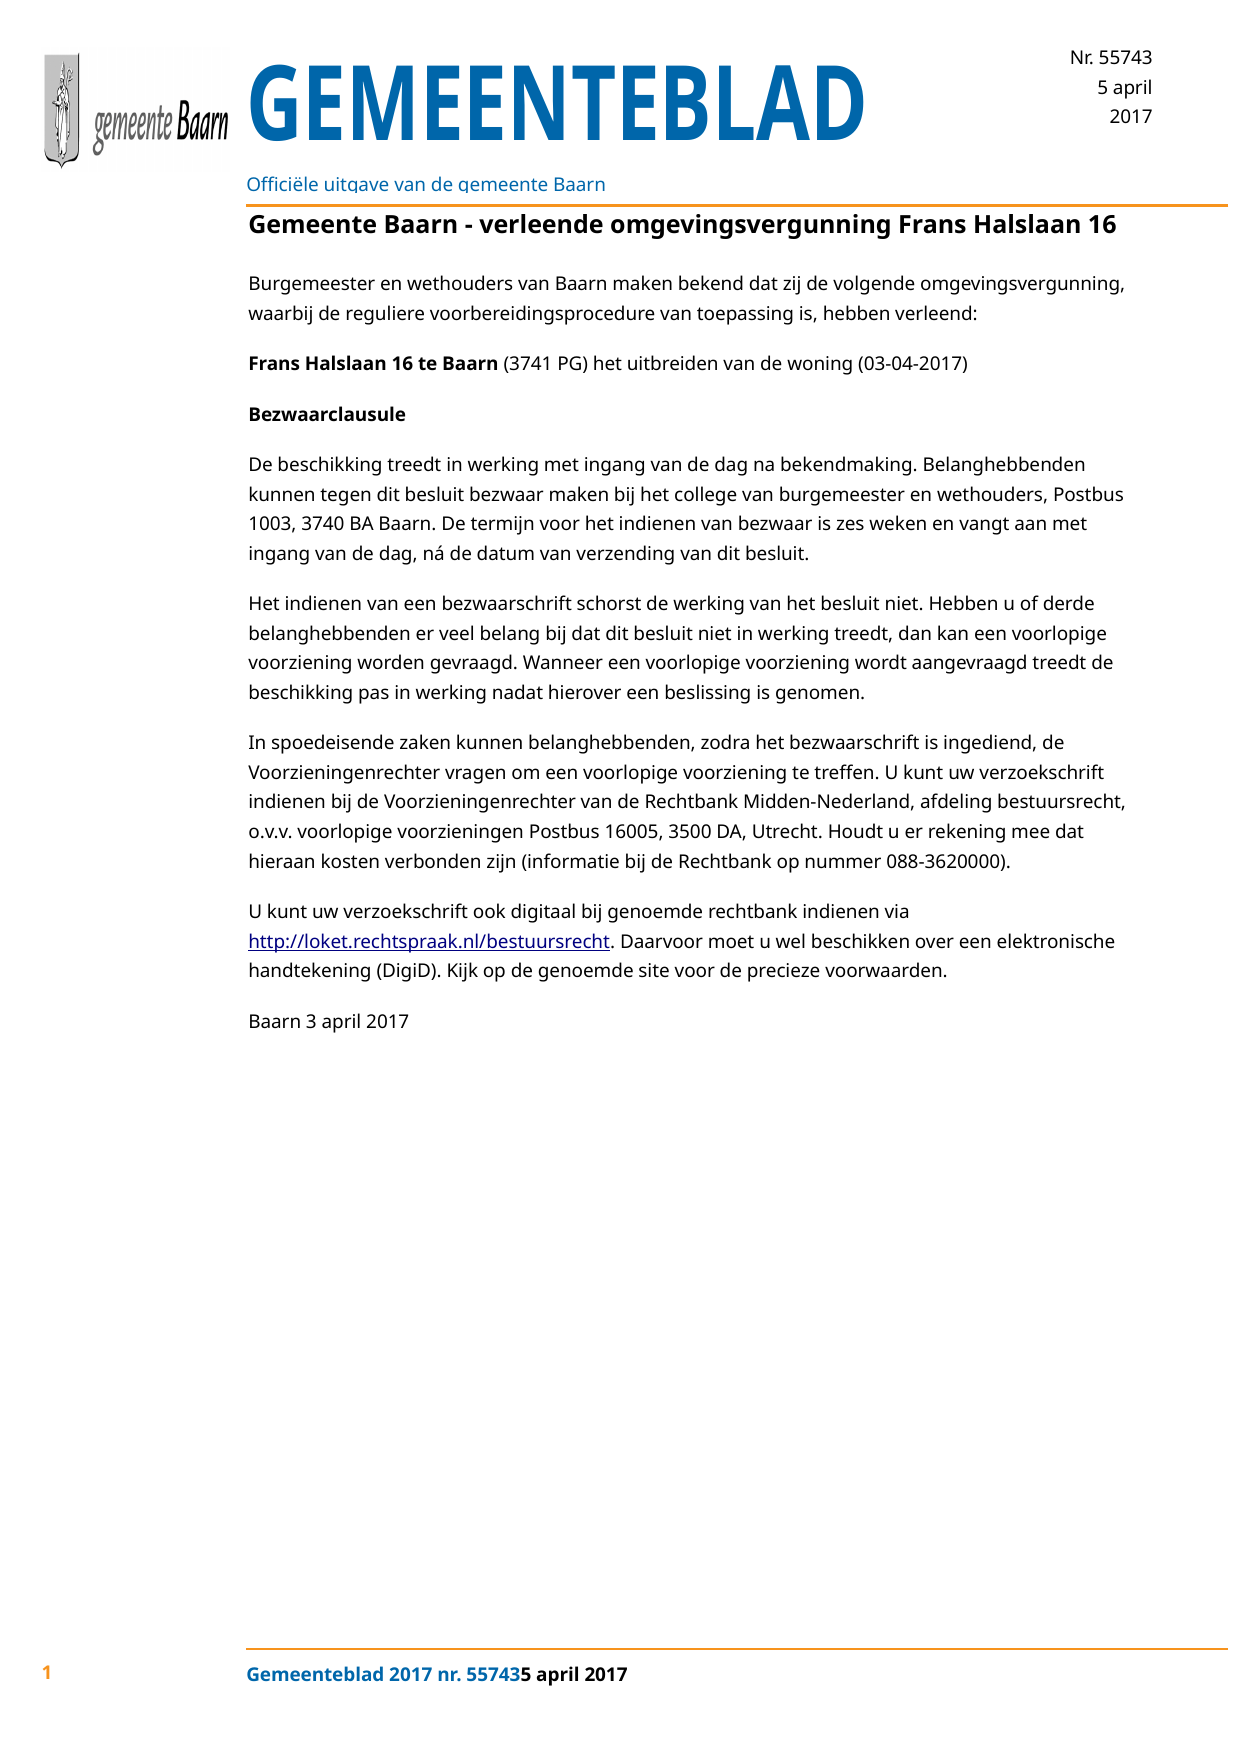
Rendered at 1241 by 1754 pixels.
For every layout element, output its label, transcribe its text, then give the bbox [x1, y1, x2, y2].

text Burgemeester en wethouders van Baarn maken bekend dat zij de volgende omgevingsvergunning, waarbij de reguliere voorbereidingsprocedure van toepassing is, hebben verleend: [248, 270, 1152, 326]
text Het indienen van een bezwaarschrift schorst de werking van het besluit niet. Hebben u of derde belanghebbenden er veel belang bij dat dit besluit niet in werking treedt, dan kan een voorlopige voorziening worden gevraagd. Wanneer een voorlopige voorziening wordt aangevraagd treedt de beschikking pas in werking nadat hierover een beslissing is genomen. [248, 590, 1152, 705]
text Gemeente Baarn - verleende omgevingsvergunning Frans Halslaan 16 [248, 207, 1152, 241]
text In spoedeisende zaken kunnen belanghebbenden, zodra het bezwaarschrift is ingediend, de Voorzieningenrechter vragen om een voorlopige voorziening te treffen. U kunt uw verzoekschrift indienen bij de Voorzieningenrechter van de Rechtbank Midden-Nederland, afdeling bestuursrecht, o.v.v. voorlopige voorzieningen Postbus 16005, 3500 DA, Utrecht. Houdt u er rekening mee dat hieraan kosten verbonden zijn (informatie bij de Rechtbank op nummer 088-3620000). [248, 729, 1152, 873]
text Bezwaarclausule [248, 401, 1152, 426]
text De beschikking treedt in werking met ingang van de dag na bekendmaking. Belanghebbenden kunnen tegen dit besluit bezwaar maken bij het college van burgemeester en wethouders, Postbus 1003, 3740 BA Baarn. De termijn voor het indienen van bezwaar is zes weken en vangt aan met ingang van de dag, ná de datum van verzending van dit besluit. [248, 451, 1152, 566]
text Baarn 3 april 2017 [248, 1008, 1152, 1033]
text Frans Halslaan 16 te Baarn (3741 PG) het uitbreiden van de woning (03-04-2017) [248, 350, 1152, 376]
picture [41, 47, 231, 172]
text U kunt uw verzoekschrift ook digitaal bij genoemde rechtbank indienen via http://loket.rechtspraak.nl/bestuursrecht. Daarvoor moet u wel beschikken over een elektronische handtekening (DigiD). Kijk op de genoemde site voor de precieze voorwaarden. [248, 898, 1152, 983]
